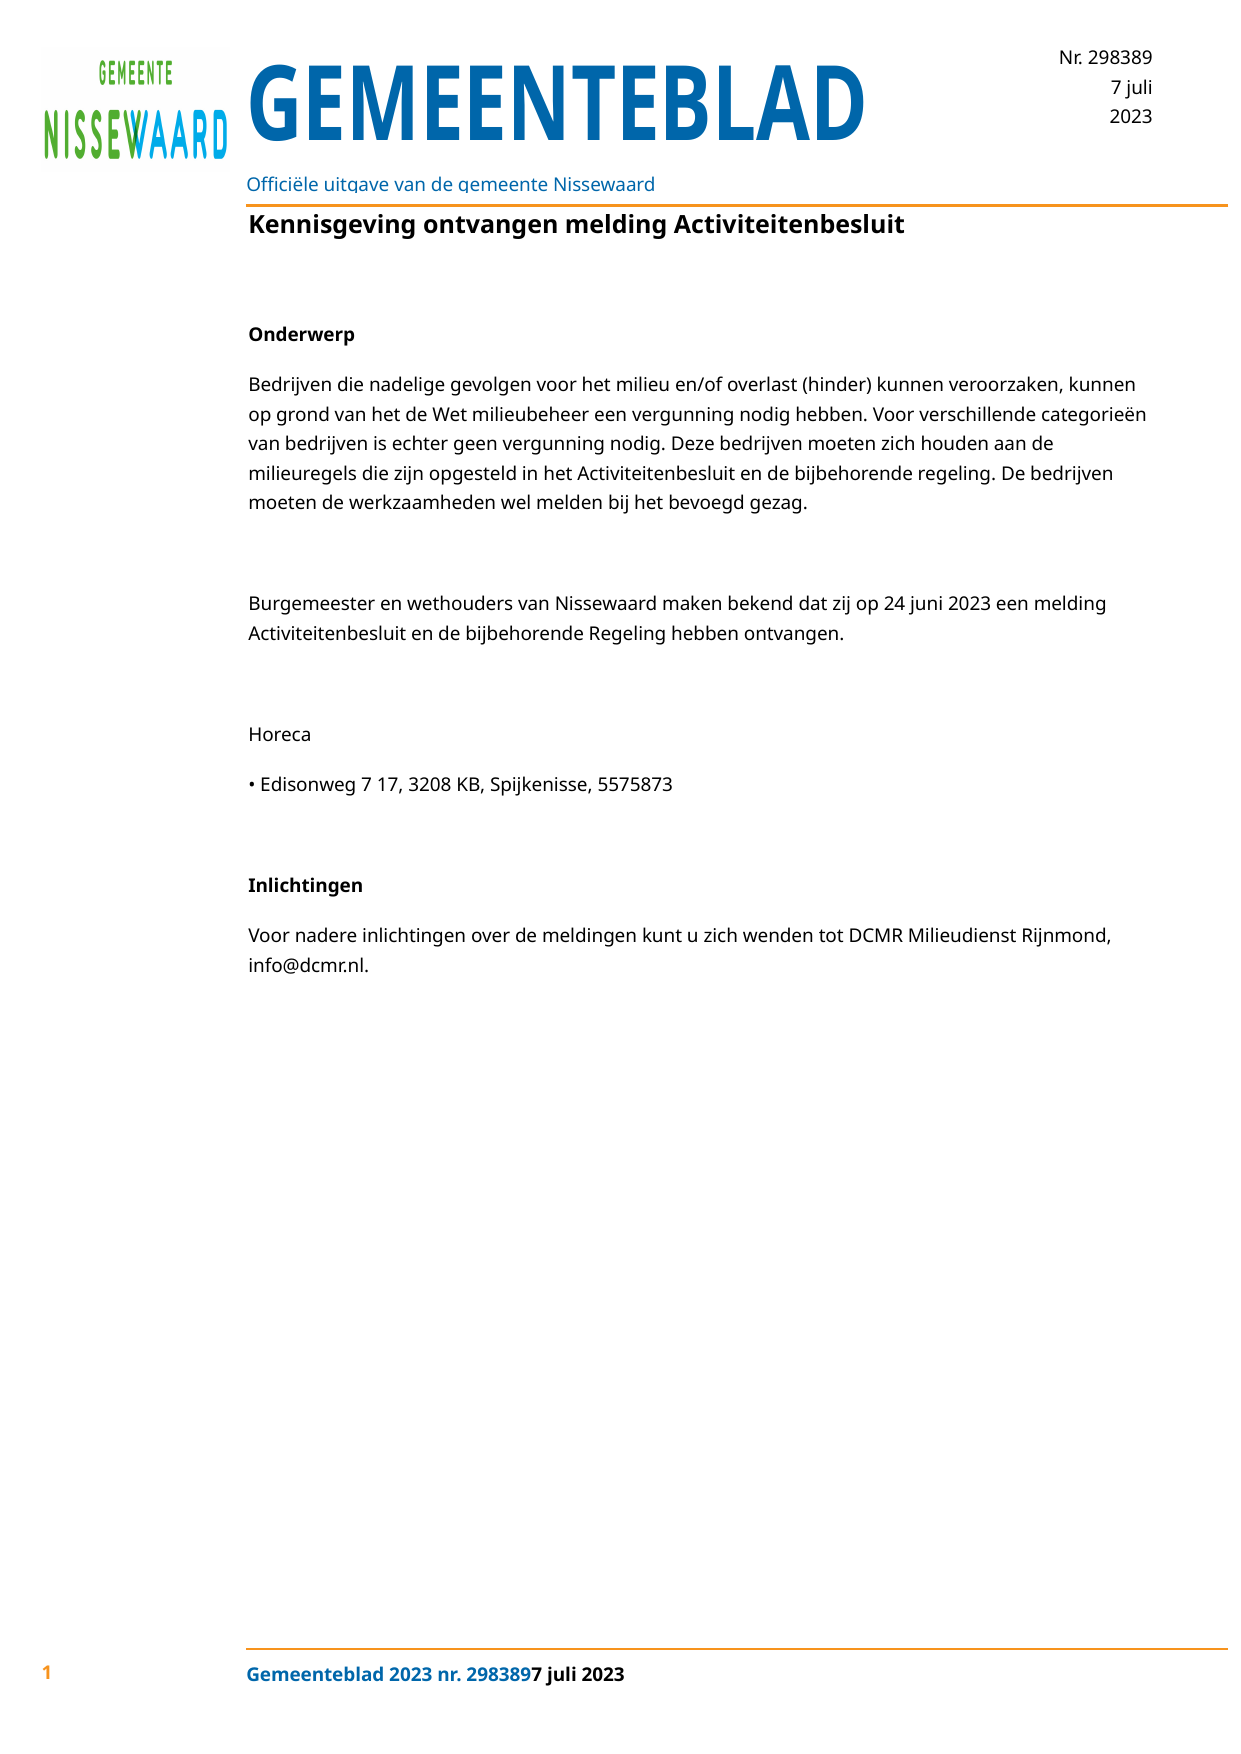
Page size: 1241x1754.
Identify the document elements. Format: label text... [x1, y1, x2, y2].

picture [41, 47, 231, 172]
text Horeca [248, 721, 1152, 746]
text Voor nadere inlichtingen over de meldingen kunt u zich wenden tot DCMR Milieudienst Rijnmond, info@dcmr.nl. [248, 922, 1152, 978]
text Kennisgeving ontvangen melding Activiteitenbesluit [248, 207, 1152, 241]
text Onderwerp [248, 321, 1152, 346]
text Bedrijven die nadelige gevolgen voor het milieu en/of overlast (hinder) kunnen veroorzaken, kunnen op grond van het de Wet milieubeheer een vergunning nodig hebben. Voor verschillende categorieën van bedrijven is echter geen vergunning nodig. Deze bedrijven moeten zich houden aan de milieuregels die zijn opgesteld in het Activiteitenbesluit en de bijbehorende regeling. De bedrijven moeten de werkzaamheden wel melden bij het bevoegd gezag. [248, 371, 1152, 515]
text Inlichtingen [248, 872, 1152, 898]
text • Edisonweg 7 17, 3208 KB, Spijkenisse, 5575873 [248, 771, 1152, 797]
text Burgemeester en wethouders van Nissewaard maken bekend dat zij op 24 juni 2023 een melding Activiteitenbesluit en de bijbehorende Regeling hebben ontvangen. [248, 590, 1152, 646]
